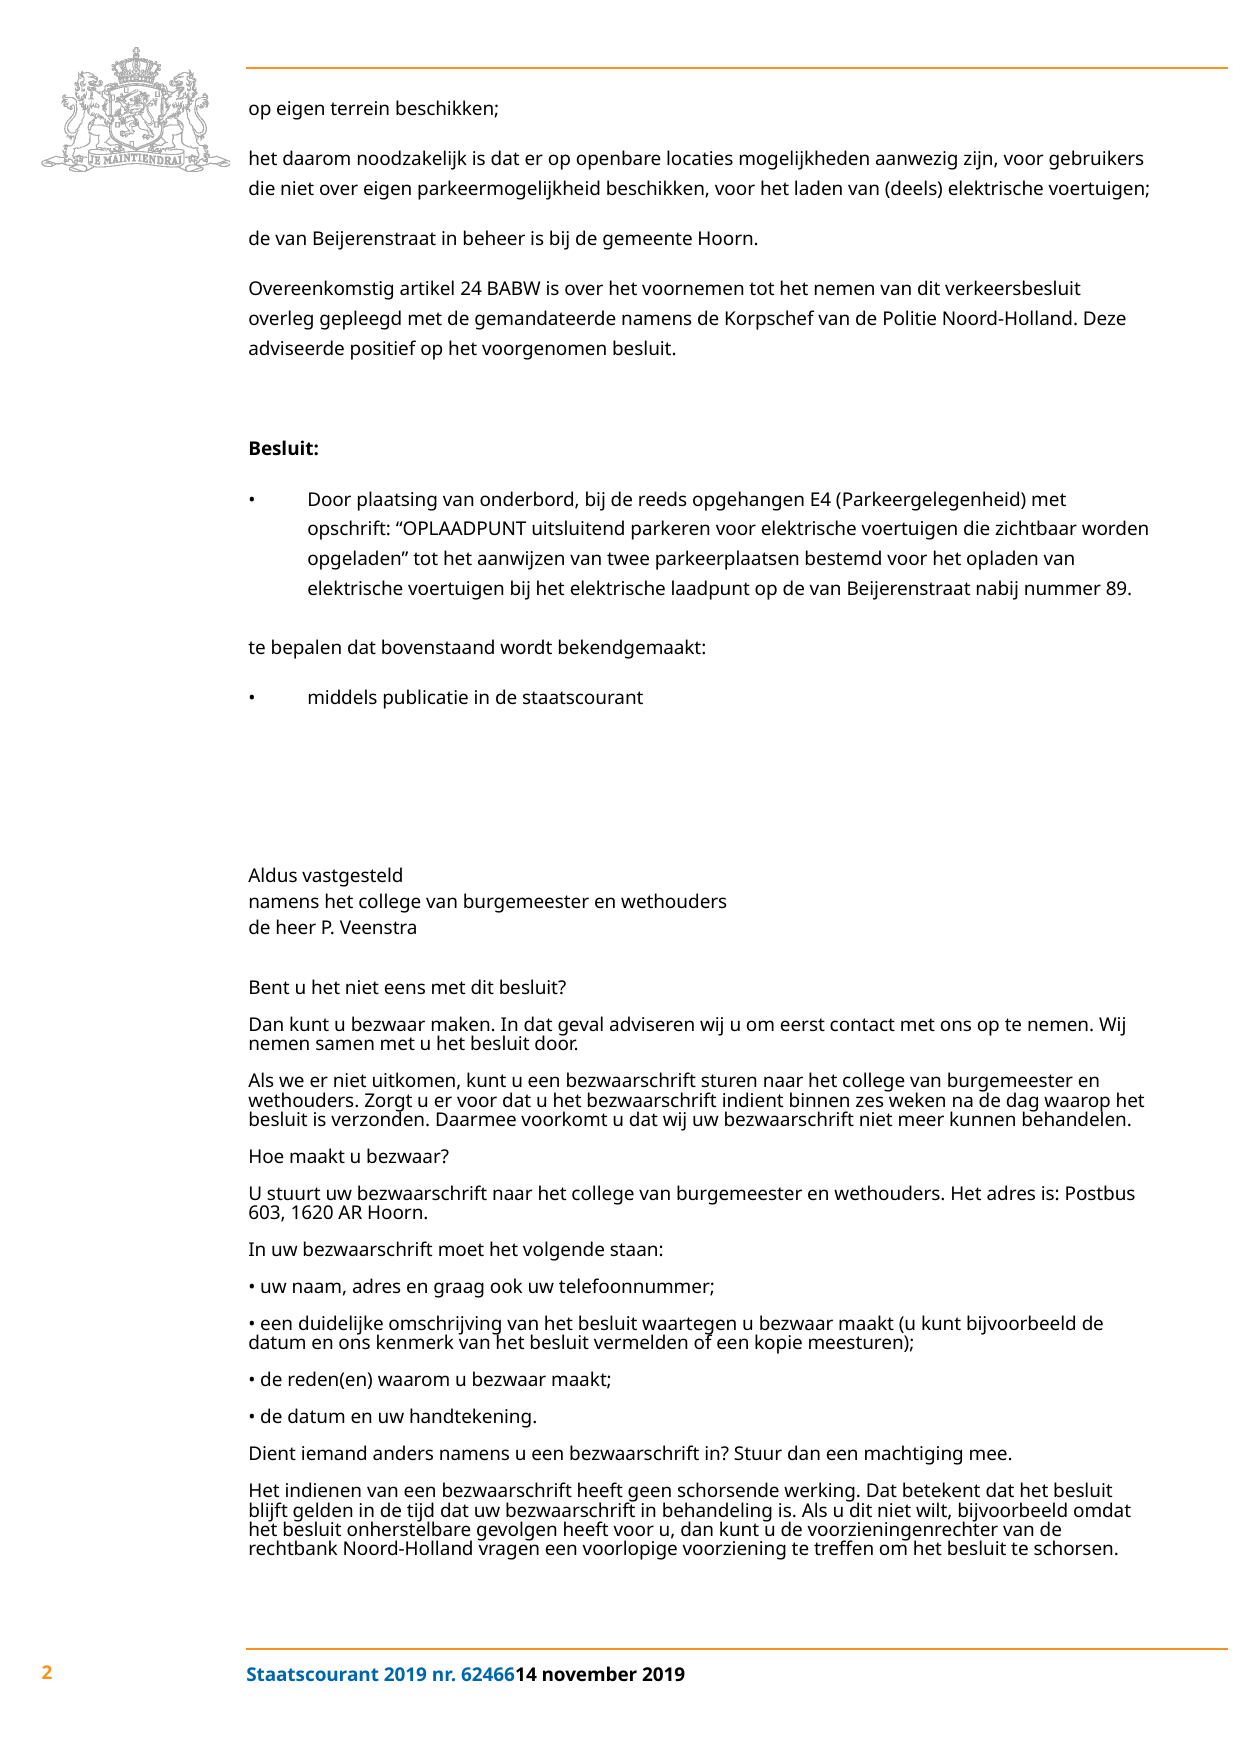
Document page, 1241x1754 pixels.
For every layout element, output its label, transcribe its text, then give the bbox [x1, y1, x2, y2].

text Aldus vastgesteld [248, 863, 1152, 888]
list Door plaatsing van onderbord, bij de reeds opgehangen E4 (Parkeergelegenheid) met opschrift: “OPLAADPUNT uitsluitend parkeren voor elektrische voertuigen die zichtbaar worden opgeladen” tot het aanwijzen van twee parkeerplaatsen bestemd voor het opladen van elektrische voertuigen bij het elektrische laadpunt op de van Beijerenstraat nabij nummer 89. [248, 486, 1152, 601]
text Dan kunt u bezwaar maken. In dat geval adviseren wij u om eerst contact met ons op te nemen. Wij nemen samen met u het besluit door. [248, 1016, 1152, 1055]
text Besluit: [248, 436, 1152, 461]
text Bent u het niet eens met dit besluit? [248, 979, 1152, 998]
text namens het college van burgemeester en wethouders [248, 888, 1152, 914]
text • de reden(en) waarom u bezwaar maakt; [248, 1371, 1152, 1391]
text op eigen terrein beschikken; [248, 95, 1152, 121]
text Hoe maakt u bezwaar? [248, 1148, 1152, 1167]
text • de datum en uw handtekening. [248, 1408, 1152, 1428]
text te bepalen dat bovenstaand wordt bekendgemaakt: [248, 634, 1152, 660]
text Overeenkomstig artikel 24 BABW is over het voornemen tot het nemen van dit verkeersbesluit overleg gepleegd met de gemandateerde namens de Korpschef van de Politie Noord-Holland. Deze adviseerde positief op het voorgenomen besluit. [248, 276, 1152, 361]
text Als we er niet uitkomen, kunt u een bezwaarschrift sturen naar het college van burgemeester en wethouders. Zorgt u er voor dat u het bezwaarschrift indient binnen zes weken na de dag waarop het besluit is verzonden. Daarmee voorkomt u dat wij uw bezwaarschrift niet meer kunnen behandelen. [248, 1072, 1152, 1130]
text de heer P. Veenstra [248, 914, 1152, 940]
list middels publicatie in de staatscourant [248, 684, 1152, 710]
text de van Beijerenstraat in beheer is bij de gemeente Hoorn. [248, 225, 1152, 251]
text • uw naam, adres en graag ook uw telefoonnummer; [248, 1278, 1152, 1297]
text In uw bezwaarschrift moet het volgende staan: [248, 1241, 1152, 1260]
picture [41, 47, 231, 172]
text Dient iemand anders namens u een bezwaarschrift in? Stuur dan een machtiging mee. [248, 1445, 1152, 1464]
text • een duidelijke omschrijving van het besluit waartegen u bezwaar maakt (u kunt bijvoorbeeld de datum en ons kenmerk van het besluit vermelden of een kopie meesturen); [248, 1315, 1152, 1354]
text U stuurt uw bezwaarschrift naar het college van burgemeester en wethouders. Het adres is: Postbus 603, 1620 AR Hoorn. [248, 1185, 1152, 1223]
text Het indienen van een bezwaarschrift heeft geen schorsende werking. Dat betekent dat het besluit blijft gelden in de tijd dat uw bezwaarschrift in behandeling is. Als u dit niet wilt, bijvoorbeeld omdat het besluit onherstelbare gevolgen heeft voor u, dan kunt u de voorzieningenrechter van de rechtbank Noord-Holland vragen een voorlopige voorziening te treffen om het besluit te schorsen. [248, 1482, 1152, 1559]
text het daarom noodzakelijk is dat er op openbare locaties mogelijkheden aanwezig zijn, voor gebruikers die niet over eigen parkeermogelijkheid beschikken, voor het laden van (deels) elektrische voertuigen; [248, 145, 1152, 201]
